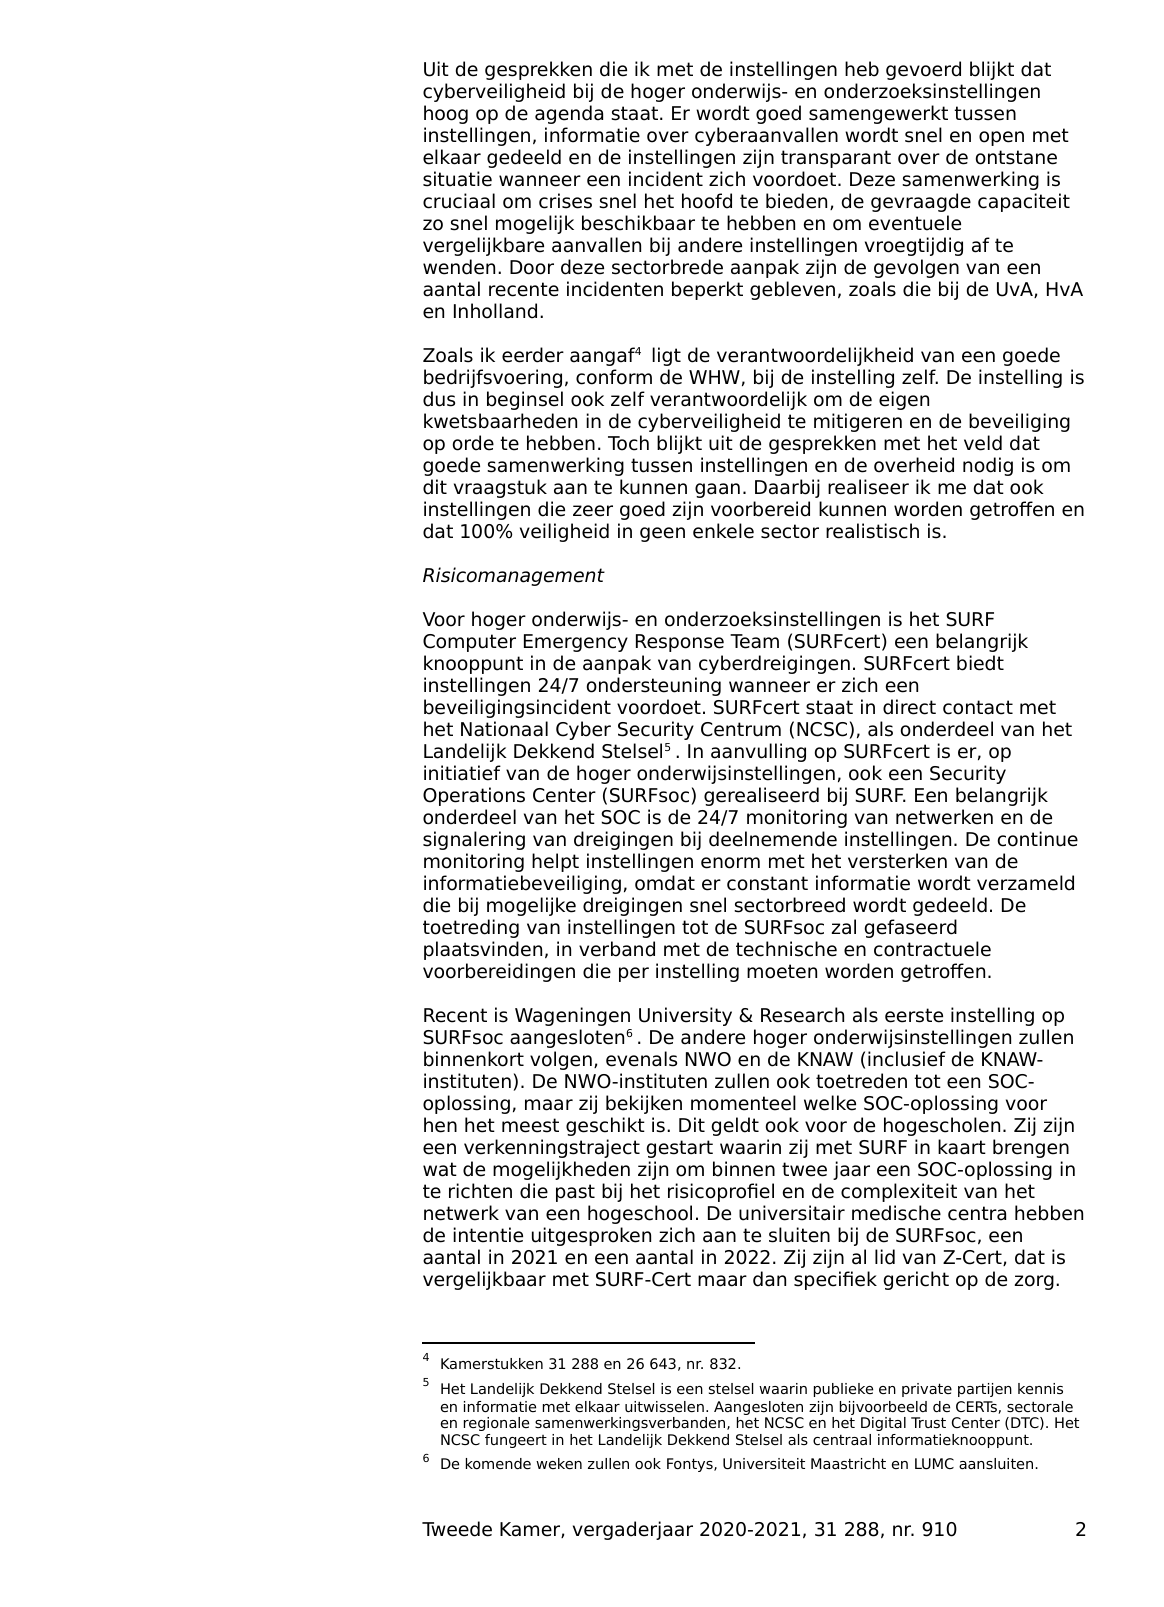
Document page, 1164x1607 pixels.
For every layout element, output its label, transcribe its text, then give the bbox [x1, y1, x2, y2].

text Voor hoger onderwijs- en onderzoeksinstellingen is het SURF Computer Emergency Response Team (SURFcert) een belangrijk knooppunt in de aanpak van cyberdreigingen. SURFcert biedt instellingen 24/7 ondersteuning wanneer er zich een beveiligingsincident voordoet. SURFcert staat in direct contact met het Nationaal Cyber Security Centrum (NCSC), als onderdeel van het Landelijk Dekkend Stelsel. In aanvulling op SURFcert is er, op initiatief van de hoger onderwijsinstellingen, ook een Security Operations Center (SURFsoc) gerealiseerd bij SURF. Een belangrijk onderdeel van het SOC is de 24/7 monitoring van netwerken en de signalering van dreigingen bij deelnemende instellingen. De continue monitoring helpt instellingen enorm met het versterken van de informatiebeveiliging, omdat er constant informatie wordt verzameld die bij mogelijke dreigingen snel sectorbreed wordt gedeeld. De toetreding van instellingen tot de SURFsoc zal gefaseerd plaatsvinden, in verband met de technische en contractuele voorbereidingen die per instelling moeten worden getroffen. [422, 609, 1087, 983]
text Uit de gesprekken die ik met de instellingen heb gevoerd blijkt dat cyberveiligheid bij de hoger onderwijs- en onderzoeksinstellingen hoog op de agenda staat. Er wordt goed samengewerkt tussen instellingen, informatie over cyberaanvallen wordt snel en open met elkaar gedeeld en de instellingen zijn transparant over de ontstane situatie wanneer een incident zich voordoet. Deze samenwerking is cruciaal om crises snel het hoofd te bieden, de gevraagde capaciteit zo snel mogelijk beschikbaar te hebben en om eventuele vergelijkbare aanvallen bij andere instellingen vroegtijdig af te wenden. Door deze sectorbrede aanpak zijn de gevolgen van een aantal recente incidenten beperkt gebleven, zoals die bij de UvA, HvA en Inholland. [422, 59, 1087, 323]
text Het Landelijk Dekkend Stelsel is een stelsel waarin publieke en private partijen kennis en informatie met elkaar uitwisselen. Aangesloten zijn bijvoorbeeld de CERTs, sectorale en regionale samenwerkingsverbanden, het NCSC en het Digital Trust Center (DTC). Het NCSC fungeert in het Landelijk Dekkend Stelsel als centraal informatieknooppunt. [422, 1377, 1087, 1449]
text De komende weken zullen ook Fontys, Universiteit Maastricht en LUMC aansluiten. [422, 1452, 1087, 1474]
text Zoals ik eerder aangaf ligt de verantwoordelijkheid van een goede bedrijfsvoering, conform de WHW, bij de instelling zelf. De instelling is dus in beginsel ook zelf verantwoordelijk om de eigen kwetsbaarheden in de cyberveiligheid te mitigeren en de beveiliging op orde te hebben. Toch blijkt uit de gesprekken met het veld dat goede samenwerking tussen instellingen en de overheid nodig is om dit vraagstuk aan te kunnen gaan. Daarbij realiseer ik me dat ook instellingen die zeer goed zijn voorbereid kunnen worden getroffen en dat 100% veiligheid in geen enkele sector realistisch is. [422, 345, 1087, 543]
text Kamerstukken 31 288 en 26 643, nr. 832. [422, 1352, 1087, 1374]
text Recent is Wageningen University & Research als eerste instelling op SURFsoc aangesloten. De andere hoger onderwijsinstellingen zullen binnenkort volgen, evenals NWO en de KNAW (inclusief de KNAW-instituten). De NWO-instituten zullen ook toetreden tot een SOC-oplossing, maar zij bekijken momenteel welke SOC-oplossing voor hen het meest geschikt is. Dit geldt ook voor de hogescholen. Zij zijn een verkenningstraject gestart waarin zij met SURF in kaart brengen wat de mogelijkheden zijn om binnen twee jaar een SOC-oplossing in te richten die past bij het risicoprofiel en de complexiteit van het netwerk van een hogeschool. De universitair medische centra hebben de intentie uitgesproken zich aan te sluiten bij de SURFsoc, een aantal in 2021 en een aantal in 2022. Zij zijn al lid van Z-Cert, dat is vergelijkbaar met SURF-Cert maar dan specifiek gericht op de zorg. [422, 1005, 1087, 1291]
subtitle Risicomanagement [422, 565, 1087, 587]
